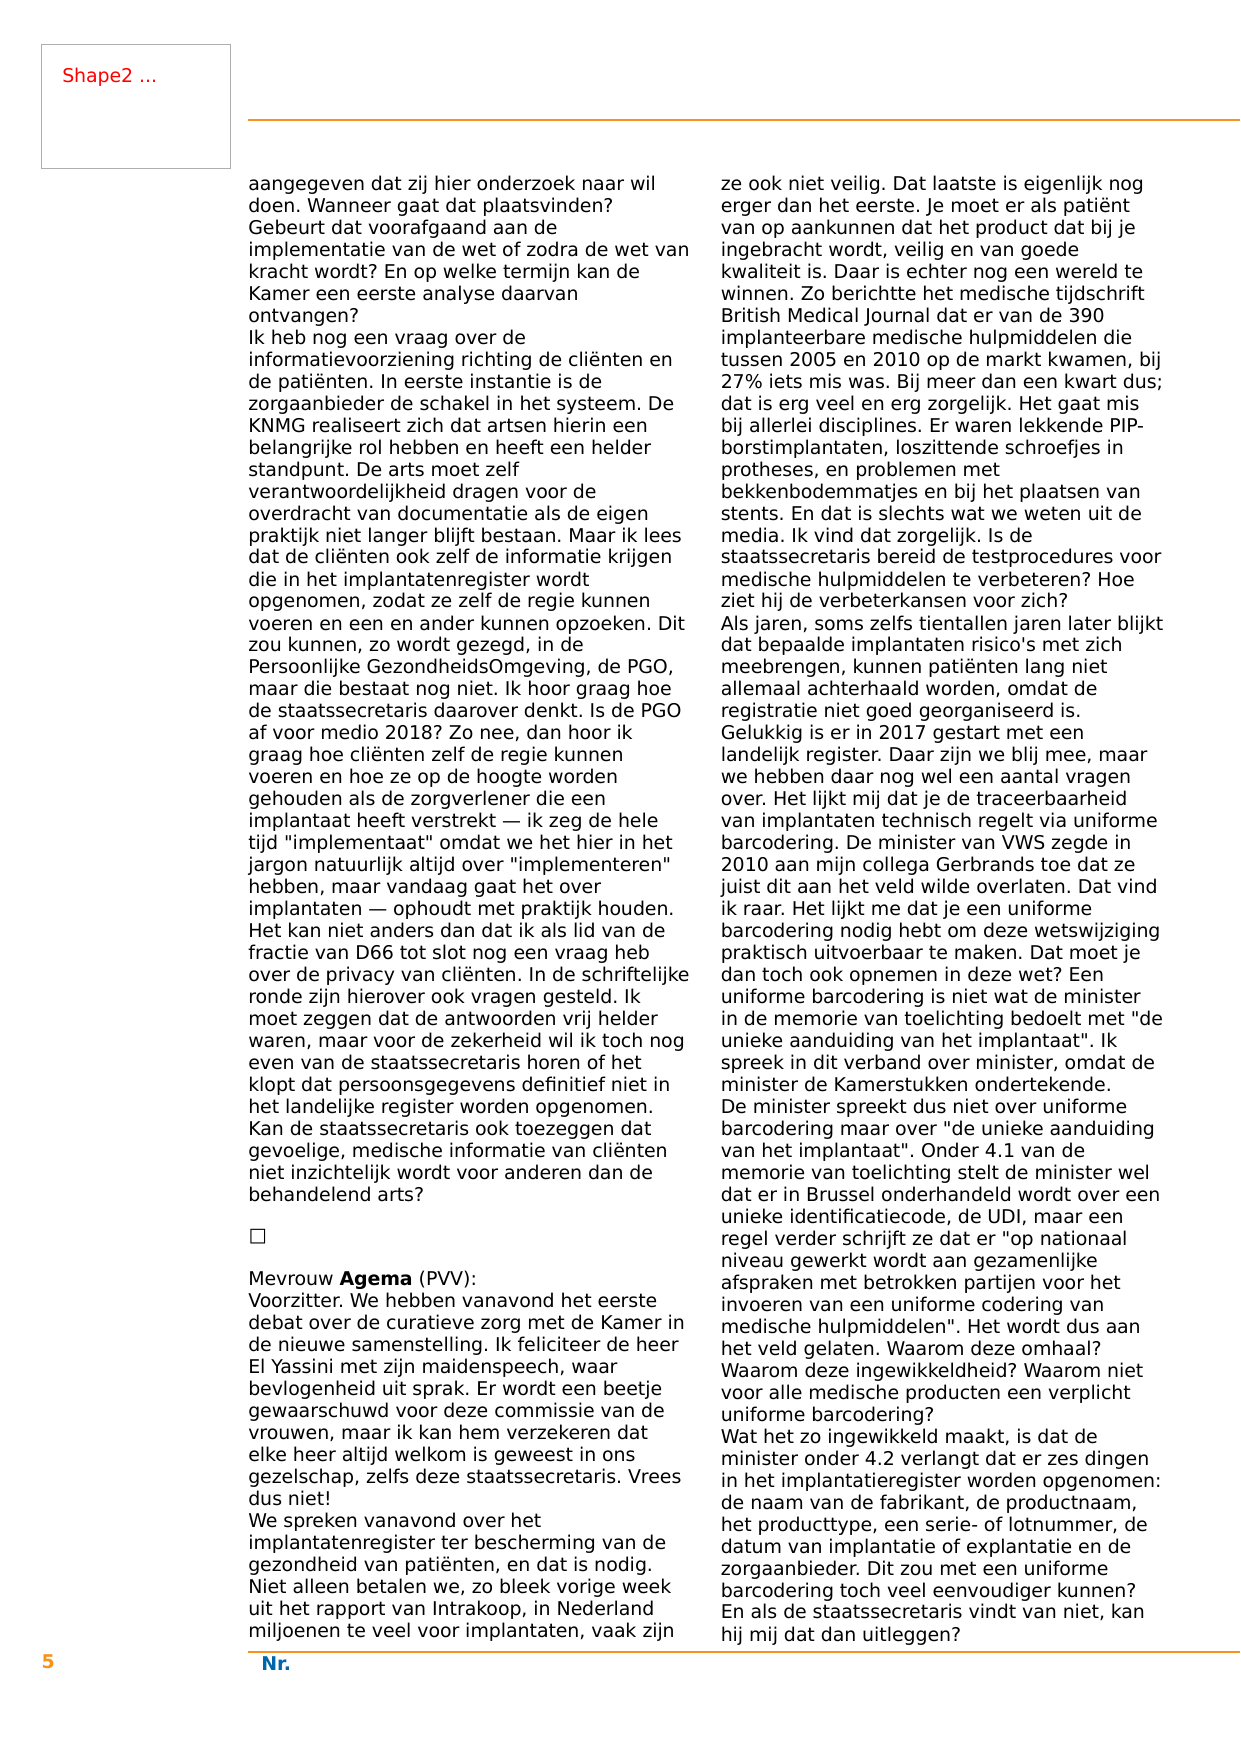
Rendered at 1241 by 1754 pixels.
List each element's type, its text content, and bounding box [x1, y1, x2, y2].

text Mevrouw Agema (PVV): [248, 1268, 691, 1290]
text Als jaren, soms zelfs tientallen jaren later blijkt dat bepaalde implantaten risico's met zich meebrengen, kunnen patiënten lang niet allemaal achterhaald worden, omdat de registratie niet goed georganiseerd is. Gelukkig is er in 2017 gestart met een landelijk register. Daar zijn we blij mee, maar we hebben daar nog wel een aantal vragen over. Het lijkt mij dat je de traceerbaarheid van implantaten technisch regelt via uniforme barcodering. De minister van VWS zegde in 2010 aan mijn collega Gerbrands toe dat ze juist dit aan het veld wilde overlaten. Dat vind ik raar. Het lijkt me dat je een uniforme barcodering nodig hebt om deze wetswijziging praktisch uitvoerbaar te maken. Dat moet je dan toch ook opnemen in deze wet? Een uniforme barcodering is niet wat de minister in de memorie van toelichting bedoelt met "de unieke aanduiding van het implantaat". Ik spreek in dit verband over minister, omdat de minister de Kamerstukken ondertekende. [721, 612, 1163, 1096]
text Ik heb nog een vraag over de informatievoorziening richting de cliënten en de patiënten. In eerste instantie is de zorgaanbieder de schakel in het systeem. De KNMG realiseert zich dat artsen hierin een belangrijke rol hebben en heeft een helder standpunt. De arts moet zelf verantwoordelijkheid dragen voor de overdracht van documentatie als de eigen praktijk niet langer blijft bestaan. Maar ik lees dat de cliënten ook zelf de informatie krijgen die in het implantatenregister wordt opgenomen, zodat ze zelf de regie kunnen voeren en een en ander kunnen opzoeken. Dit zou kunnen, zo wordt gezegd, in de Persoonlijke GezondheidsOmgeving, de PGO, maar die bestaat nog niet. Ik hoor graag hoe de staatssecretaris daarover denkt. Is de PGO af voor medio 2018? Zo nee, dan hoor ik graag hoe cliënten zelf de regie kunnen voeren en hoe ze op de hoogte worden gehouden als de zorgverlener die een implantaat heeft verstrekt — ik zeg de hele tijd "implementaat" omdat we het hier in het jargon natuurlijk altijd over "implementeren" hebben, maar vandaag gaat het over implantaten — ophoudt met praktijk houden. [248, 327, 691, 920]
text De minister spreekt dus niet over uniforme barcodering maar over "de unieke aanduiding van het implantaat". Onder 4.1 van de memorie van toelichting stelt de minister wel dat er in Brussel onderhandeld wordt over een unieke identificatiecode, de UDI, maar een regel verder schrijft ze dat er "op nationaal niveau gewerkt wordt aan gezamenlijke afspraken met betrokken partijen voor het invoeren van een uniforme codering van medische hulpmiddelen". Het wordt dus aan het veld gelaten. Waarom deze omhaal? Waarom deze ingewikkeldheid? Waarom niet voor alle medische producten een verplicht uniforme barcodering? [721, 1096, 1163, 1426]
text We spreken vanavond over het implantatenregister ter bescherming van de gezondheid van patiënten, en dat is nodig. Niet alleen betalen we, zo bleek vorige week uit het rapport van Intrakoop, in Nederland miljoenen te veel voor implantaten, vaak zijn [248, 1509, 691, 1641]
text Het kan niet anders dan dat ik als lid van de fractie van D66 tot slot nog een vraag heb over de privacy van cliënten. In de schriftelijke ronde zijn hierover ook vragen gesteld. Ik moet zeggen dat de antwoorden vrij helder waren, maar voor de zekerheid wil ik toch nog even van de staatssecretaris horen of het klopt dat persoonsgegevens definitief niet in het landelijke register worden opgenomen. Kan de staatssecretaris ook toezeggen dat gevoelige, medische informatie van cliënten niet inzichtelijk wordt voor anderen dan de behandelend arts? [248, 920, 691, 1206]
text ze ook niet veilig. Dat laatste is eigenlijk nog erger dan het eerste. Je moet er als patiënt van op aankunnen dat het product dat bij je ingebracht wordt, veilig en van goede kwaliteit is. Daar is echter nog een wereld te winnen. Zo berichtte het medische tijdschrift British Medical Journal dat er van de 390 implanteerbare medische hulpmiddelen die tussen 2005 en 2010 op de markt kwamen, bij 27% iets mis was. Bij meer dan een kwart dus; dat is erg veel en erg zorgelijk. Het gaat mis bij allerlei disciplines. Er waren lekkende PIP-borstimplantaten, loszittende schroefjes in protheses, en problemen met bekkenbodemmatjes en bij het plaatsen van stents. En dat is slechts wat we weten uit de media. Ik vind dat zorgelijk. Is de staatssecretaris bereid de testprocedures voor medische hulpmiddelen te verbeteren? Hoe ziet hij de verbeterkansen voor zich? [721, 173, 1163, 612]
text Wat het zo ingewikkeld maakt, is dat de minister onder 4.2 verlangt dat er zes dingen in het implantatieregister worden opgenomen: de naam van de fabrikant, de productnaam, het producttype, een serie- of lotnummer, de datum van implantatie of explantatie en de zorgaanbieder. Dit zou met een uniforme barcodering toch veel eenvoudiger kunnen? En als de staatssecretaris vindt van niet, kan hij mij dat dan uitleggen? [721, 1426, 1163, 1645]
text ⬜ [248, 1226, 691, 1248]
text Voorzitter. We hebben vanavond het eerste debat over de curatieve zorg met de Kamer in de nieuwe samenstelling. Ik feliciteer de heer El Yassini met zijn maidenspeech, waar bevlogenheid uit sprak. Er wordt een beetje gewaarschuwd voor deze commissie van de vrouwen, maar ik kan hem verzekeren dat elke heer altijd welkom is geweest in ons gezelschap, zelfs deze staatssecretaris. Vrees dus niet! [248, 1290, 691, 1509]
text aangegeven dat zij hier onderzoek naar wil doen. Wanneer gaat dat plaatsvinden? Gebeurt dat voorafgaand aan de implementatie van de wet of zodra de wet van kracht wordt? En op welke termijn kan de Kamer een eerste analyse daarvan ontvangen? [248, 173, 691, 327]
